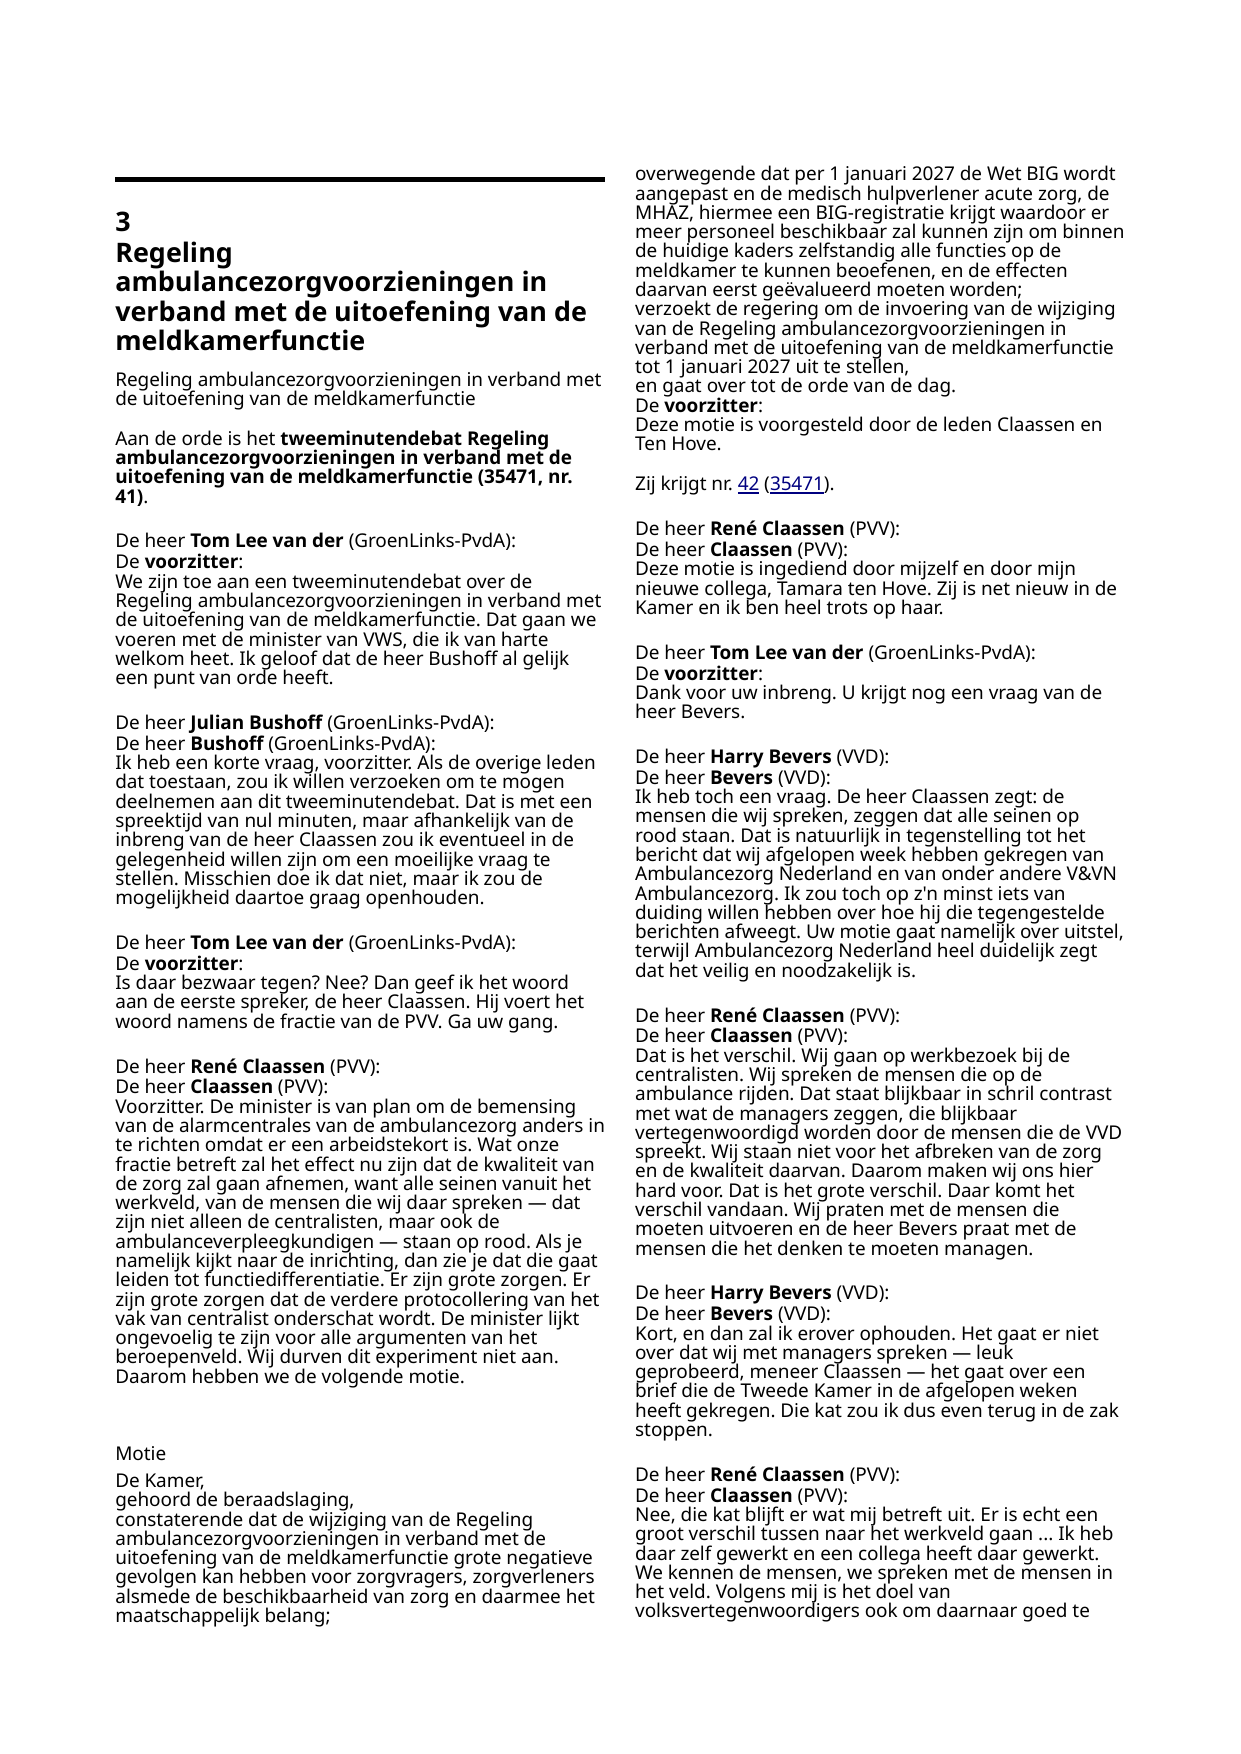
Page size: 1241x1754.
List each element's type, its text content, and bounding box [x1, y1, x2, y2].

text De voorzitter: [635, 397, 1125, 416]
text De heer Harry Bevers (VVD): [635, 1279, 1125, 1305]
text Ik heb een korte vraag, voorzitter. Als de overige leden dat toestaan, zou ik willen verzoeken om te mogen deelnemen aan dit tweeminutendebat. Dat is met een spreektijd van nul minuten, maar afhankelijk van de inbreng van de heer Claassen zou ik eventueel in de gelegenheid willen zijn om een moeilijke vraag te stellen. Misschien doe ik dat niet, maar ik zou de mogelijkheid daartoe graag openhouden. [115, 754, 605, 908]
text De heer Julian Bushoff (GroenLinks-PvdA): [115, 709, 605, 735]
text Regeling ambulancezorgvoorzieningen in verband met de uitoefening van de meldkamerfunctie [115, 371, 605, 409]
text Regeling ambulancezorgvoorzieningen in verband met de uitoefening van de meldkamerfunctie [115, 239, 605, 371]
text 3 [115, 203, 605, 239]
text Deze motie is ingediend door mijzelf en door mijn nieuwe collega, Tamara ten Hove. Zij is net nieuw in de Kamer en ik ben heel trots op haar. [635, 560, 1125, 618]
text Kort, en dan zal ik erover ophouden. Het gaat er niet over dat wij met managers spreken — leuk geprobeerd, meneer Claassen — het gaat over een brief die de Tweede Kamer in de afgelopen weken heeft gekregen. Die kat zou ik dus even terug in de zak stoppen. [635, 1324, 1125, 1440]
text De heer Bushoff (GroenLinks-PvdA): [115, 735, 605, 754]
text Voorzitter. De minister is van plan om de bemensing van de alarmcentrales van de ambulancezorg anders in te richten omdat er een arbeidstekort is. Wat onze fractie betreft zal het effect nu zijn dat de kwaliteit van de zorg zal gaan afnemen, want alle seinen vanuit het werkveld, van de mensen die wij daar spreken — dat zijn niet alleen de centralisten, maar ook de ambulanceverpleegkundigen — staan op rood. Als je namelijk kijkt naar de inrichting, dan zie je dat die gaat leiden tot functiedifferentiatie. Er zijn grote zorgen. Er zijn grote zorgen dat de verdere protocollering van het vak van centralist onderschat wordt. De minister lijkt ongevoelig te zijn voor alle argumenten van het beroepenveld. Wij durven dit experiment niet aan. Daarom hebben we de volgende motie. [115, 1098, 605, 1387]
text De heer Claassen (PVV): [115, 1078, 605, 1098]
text Ik heb toch een vraag. De heer Claassen zegt: de mensen die wij spreken, zeggen dat alle seinen op rood staan. Dat is natuurlijk in tegenstelling tot het bericht dat wij afgelopen week hebben gekregen van Ambulancezorg Nederland en van onder andere V&VN Ambulancezorg. Ik zou toch op z'n minst iets van duiding willen hebben over hoe hij die tegengestelde berichten afweegt. Uw motie gaat namelijk over uitstel, terwijl Ambulancezorg Nederland heel duidelijk zegt dat het veilig en noodzakelijk is. [635, 788, 1125, 981]
text De voorzitter: [115, 553, 605, 573]
text Is daar bezwaar tegen? Nee? Dan geef ik het woord aan de eerste spreker, de heer Claassen. Hij voert het woord namens de fractie van de PVV. Ga uw gang. [115, 974, 605, 1032]
text De heer René Claassen (PVV): [115, 1053, 605, 1078]
text De heer Bevers (VVD): [635, 769, 1125, 788]
text De heer Claassen (PVV): [635, 1027, 1125, 1047]
text De heer Claassen (PVV): [635, 1487, 1125, 1506]
text De heer Tom Lee van der (GroenLinks-PvdA): [635, 639, 1125, 664]
text De voorzitter: [115, 955, 605, 974]
text overwegende dat per 1 januari 2027 de Wet BIG wordt aangepast en de medisch hulpverlener acute zorg, de MHAZ, hiermee een BIG-registratie krijgt waardoor er meer personeel beschikbaar zal kunnen zijn om binnen de huidige kaders zelfstandig alle functies op de meldkamer te kunnen beoefenen, en de effecten daarvan eerst geëvalueerd moeten worden; [635, 165, 1125, 300]
text Dank voor uw inbreng. U krijgt nog een vraag van de heer Bevers. [635, 684, 1125, 722]
text Deze motie is voorgesteld door de leden Claassen en Ten Hove. [635, 416, 1125, 454]
text De heer René Claassen (PVV): [635, 1461, 1125, 1487]
text De heer Harry Bevers (VVD): [635, 743, 1125, 769]
text De heer Tom Lee van der (GroenLinks-PvdA): [115, 929, 605, 955]
text Aan de orde is het tweeminutendebat Regeling ambulancezorgvoorzieningen in verband met de uitoefening van de meldkamerfunctie (35471, nr. 41). [115, 430, 605, 507]
text verzoekt de regering om de invoering van de wijziging van de Regeling ambulancezorgvoorzieningen in verband met de uitoefening van de meldkamerfunctie tot 1 januari 2027 uit te stellen, [635, 300, 1125, 377]
text Dat is het verschil. Wij gaan op werkbezoek bij de centralisten. Wij spreken de mensen die op de ambulance rijden. Dat staat blijkbaar in schril contrast met wat de managers zeggen, die blijkbaar vertegenwoordigd worden door de mensen die de VVD spreekt. Wij staan niet voor het afbreken van de zorg en de kwaliteit daarvan. Daarom maken wij ons hier hard voor. Dat is het grote verschil. Daar komt het verschil vandaan. Wij praten met de mensen die moeten uitvoeren en de heer Bevers praat met de mensen die het denken te moeten managen. [635, 1047, 1125, 1259]
text Zij krijgt nr. 42 (35471). [635, 475, 1125, 494]
text De heer René Claassen (PVV): [635, 1002, 1125, 1027]
text De heer Bevers (VVD): [635, 1305, 1125, 1324]
text constaterende dat de wijziging van de Regeling ambulancezorgvoorzieningen in verband met de uitoefening van de meldkamerfunctie grote negatieve gevolgen kan hebben voor zorgvragers, zorgverleners alsmede de beschikbaarheid van zorg en daarmee het maatschappelijk belang; [115, 1511, 605, 1626]
text Motie [115, 1440, 605, 1466]
text Nee, die kat blijft er wat mij betreft uit. Er is echt een groot verschil tussen naar het werkveld gaan ... Ik heb daar zelf gewerkt en een collega heeft daar gewerkt. We kennen de mensen, we spreken met de mensen in het veld. Volgens mij is het doel van volksvertegenwoordigers ook om daarnaar goed te [635, 1506, 1125, 1622]
text De Kamer, [115, 1472, 605, 1491]
text De heer René Claassen (PVV): [635, 515, 1125, 541]
text We zijn toe aan een tweeminutendebat over de Regeling ambulancezorgvoorzieningen in verband met de uitoefening van de meldkamerfunctie. Dat gaan we voeren met de minister van VWS, die ik van harte welkom heet. Ik geloof dat de heer Bushoff al gelijk een punt van orde heeft. [115, 573, 605, 688]
text gehoord de beraadslaging, [115, 1491, 605, 1511]
text De heer Claassen (PVV): [635, 541, 1125, 560]
text en gaat over tot de orde van de dag. [635, 377, 1125, 397]
text De heer Tom Lee van der (GroenLinks-PvdA): [115, 528, 605, 553]
text De voorzitter: [635, 664, 1125, 684]
